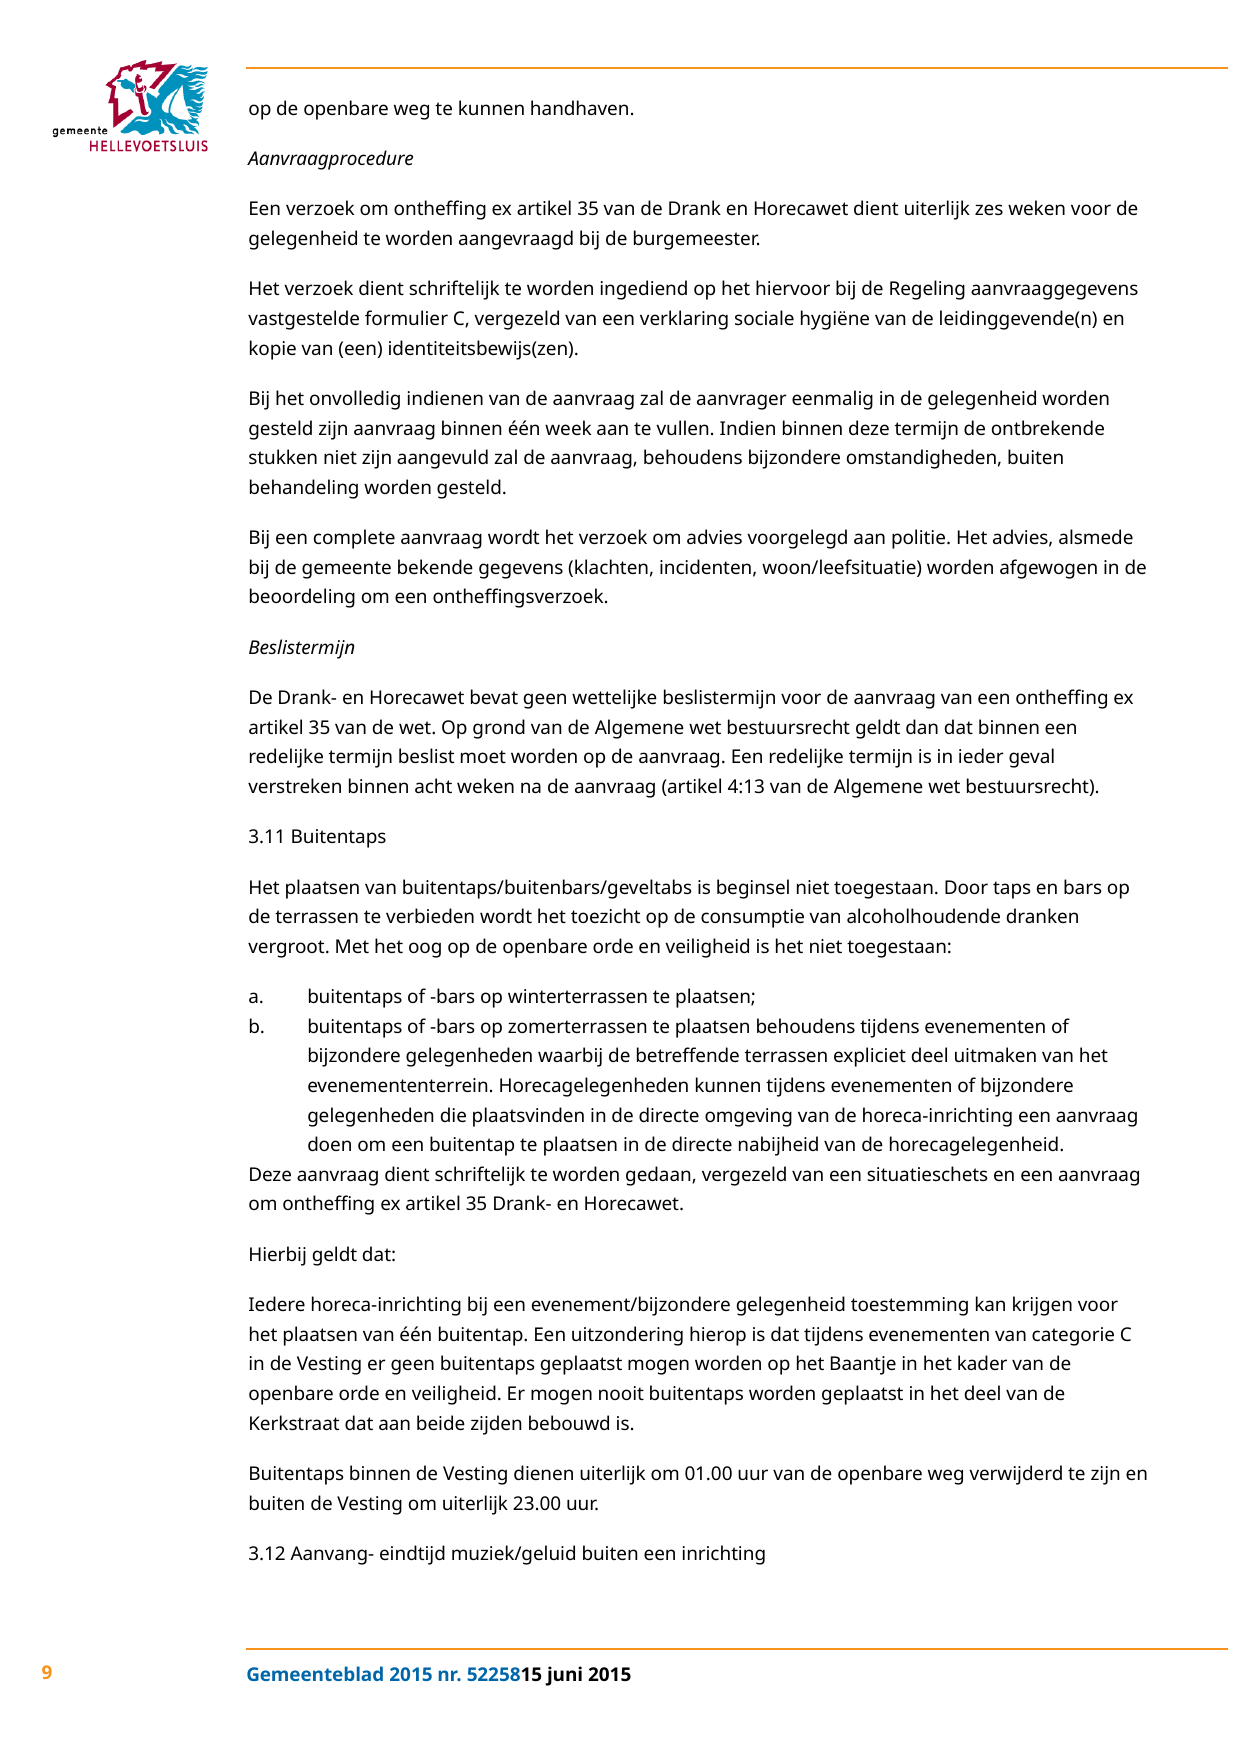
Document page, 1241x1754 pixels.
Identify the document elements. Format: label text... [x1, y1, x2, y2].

text 3.12 Aanvang- eindtijd muziek/geluid buiten een inrichting [248, 1540, 1152, 1566]
text Hierbij geldt dat: [248, 1241, 1152, 1267]
list buitentaps of -bars op winterterrassen te plaatsen; [248, 983, 1152, 1009]
text Bij het onvolledig indienen van de aanvraag zal de aanvrager eenmalig in de gelegenheid worden gesteld zijn aanvraag binnen één week aan te vullen. Indien binnen deze termijn de ontbrekende stukken niet zijn aangevuld zal de aanvraag, behoudens bijzondere omstandigheden, buiten behandeling worden gesteld. [248, 385, 1152, 500]
text 3.11 Buitentaps [248, 823, 1152, 849]
picture [41, 47, 231, 172]
text Het verzoek dient schriftelijk te worden ingediend op het hiervoor bij de Regeling aanvraaggegevens vastgestelde formulier C, vergezeld van een verklaring sociale hygiëne van de leidinggevende(n) en kopie van (een) identiteitsbewijs(zen). [248, 276, 1152, 361]
text De Drank- en Horecawet bevat geen wettelijke beslistermijn voor de aanvraag van een ontheffing ex artikel 35 van de wet. Op grond van de Algemene wet bestuursrecht geldt dan dat binnen een redelijke termijn beslist moet worden op de aanvraag. Een redelijke termijn is in ieder geval verstreken binnen acht weken na de aanvraag (artikel 4:13 van de Algemene wet bestuursrecht). [248, 684, 1152, 799]
list buitentaps of -bars op zomerterrassen te plaatsen behoudens tijdens evenementen of bijzondere gelegenheden waarbij de betreffende terrassen expliciet deel uitmaken van het evenemententerrein. Horecagelegenheden kunnen tijdens evenementen of bijzondere gelegenheden die plaatsvinden in de directe omgeving van de horeca-inrichting een aanvraag doen om een buitentap te plaatsen in de directe nabijheid van de horecagelegenheid. [248, 1013, 1152, 1157]
text Een verzoek om ontheffing ex artikel 35 van de Drank en Horecawet dient uiterlijk zes weken voor de gelegenheid te worden aangevraagd bij de burgemeester. [248, 196, 1152, 251]
text Beslistermijn [248, 634, 1152, 660]
text Bij een complete aanvraag wordt het verzoek om advies voorgelegd aan politie. Het advies, alsmede bij de gemeente bekende gegevens (klachten, incidenten, woon/leefsituatie) worden afgewogen in de beoordeling om een ontheffingsverzoek. [248, 524, 1152, 609]
text Aanvraagprocedure [248, 145, 1152, 171]
text Deze aanvraag dient schriftelijk te worden gedaan, vergezeld van een situatieschets en een aanvraag om ontheffing ex artikel 35 Drank- en Horecawet. [248, 1161, 1152, 1216]
text Buitentaps binnen de Vesting dienen uiterlijk om 01.00 uur van de openbare weg verwijderd te zijn en buiten de Vesting om uiterlijk 23.00 uur. [248, 1460, 1152, 1516]
text op de openbare weg te kunnen handhaven. [248, 95, 1152, 121]
text Het plaatsen van buitentaps/buitenbars/geveltabs is beginsel niet toegestaan. Door taps en bars op de terrassen te verbieden wordt het toezicht op de consumptie van alcoholhoudende dranken vergroot. Met het oog op de openbare orde en veiligheid is het niet toegestaan: [248, 874, 1152, 959]
text Iedere horeca-inrichting bij een evenement/bijzondere gelegenheid toestemming kan krijgen voor het plaatsen van één buitentap. Een uitzondering hierop is dat tijdens evenementen van categorie C in de Vesting er geen buitentaps geplaatst mogen worden op het Baantje in het kader van de openbare orde en veiligheid. Er mogen nooit buitentaps worden geplaatst in het deel van de Kerkstraat dat aan beide zijden bebouwd is. [248, 1291, 1152, 1436]
